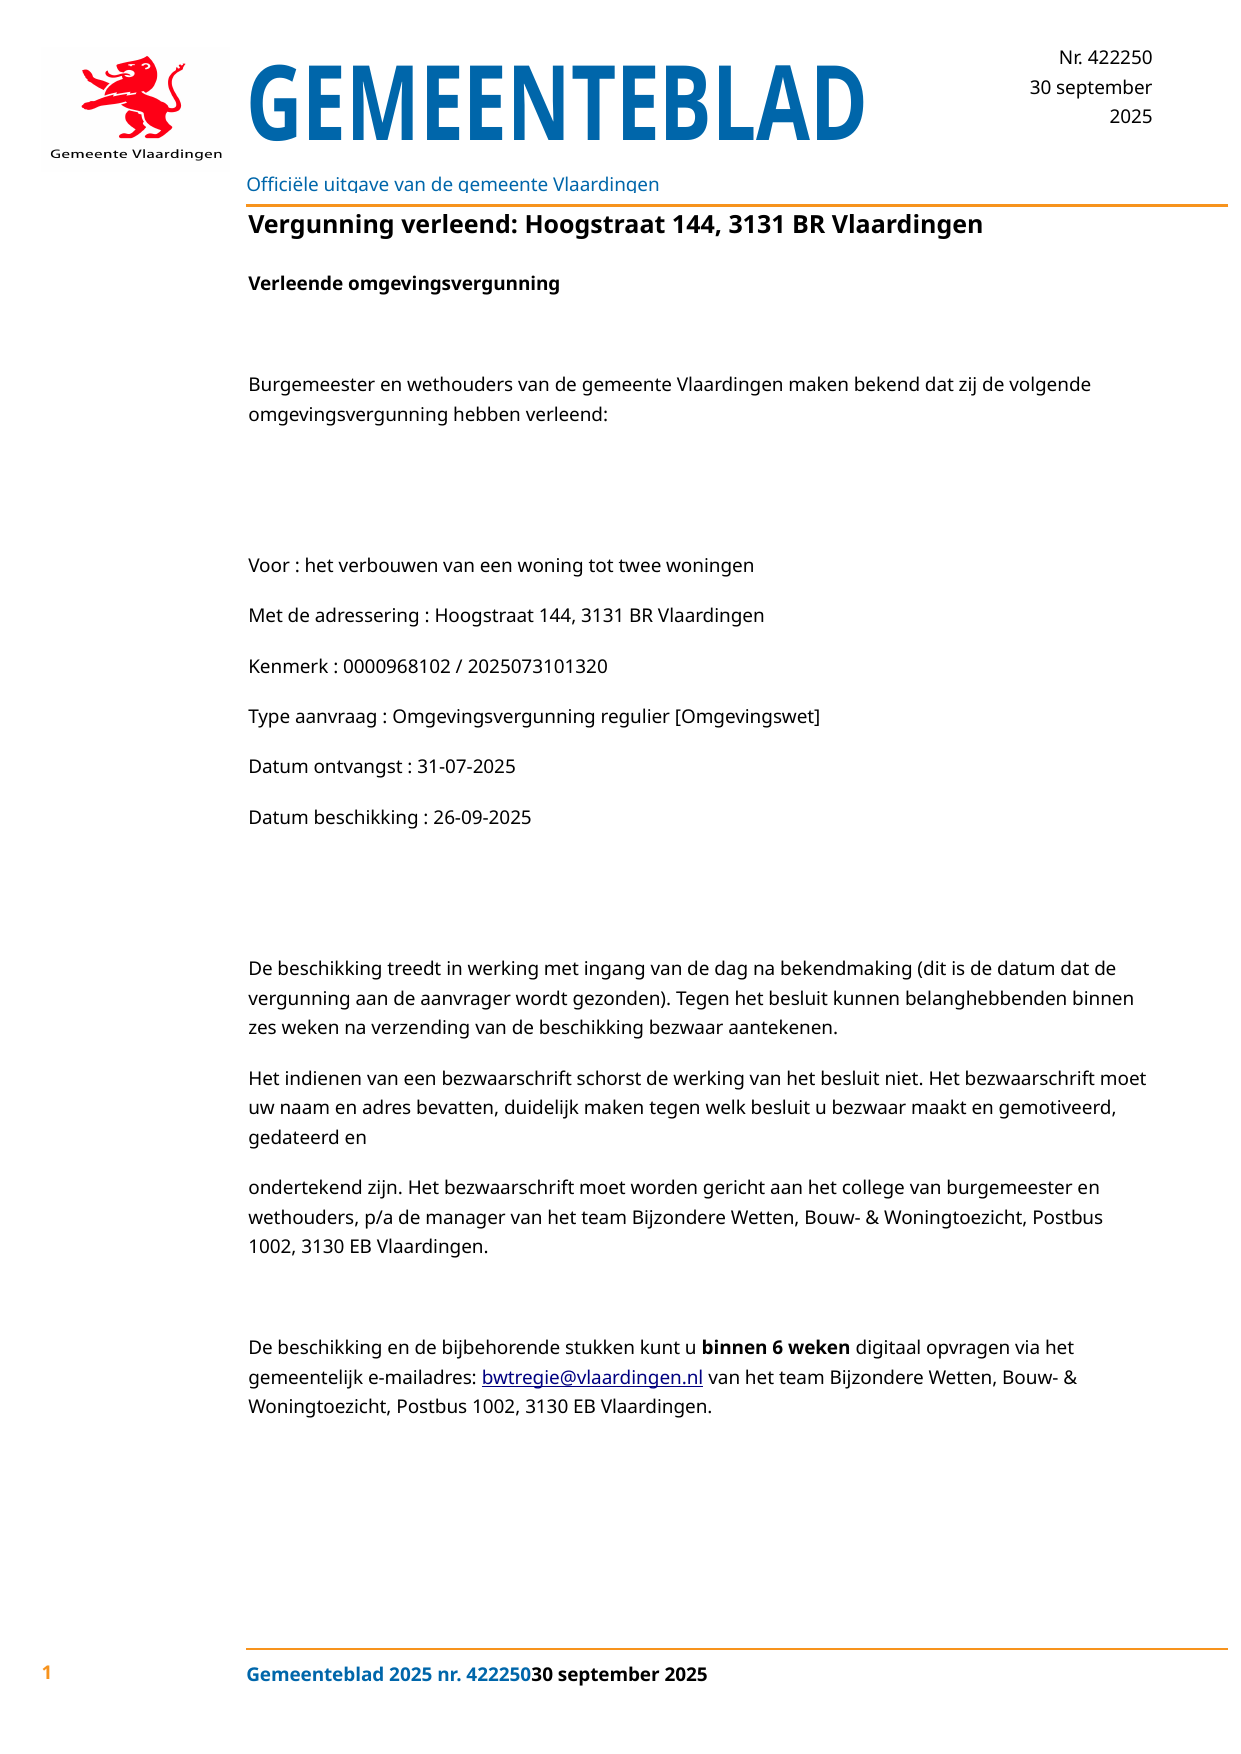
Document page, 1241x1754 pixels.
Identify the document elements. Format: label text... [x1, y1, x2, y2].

text Voor : het verbouwen van een woning tot twee woningen [248, 552, 1152, 578]
text Het indienen van een bezwaarschrift schorst de werking van het besluit niet. Het bezwaarschrift moet uw naam en adres bevatten, duidelijk maken tegen welk besluit u bezwaar maakt en gemotiveerd, gedateerd en [248, 1065, 1152, 1150]
text Burgemeester en wethouders van de gemeente Vlaardingen maken bekend dat zij de volgende omgevingsvergunning hebben verleend: [248, 371, 1152, 426]
text Datum beschikking : 26-09-2025 [248, 804, 1152, 830]
text De beschikking treedt in werking met ingang van de dag na bekendmaking (dit is de datum dat de vergunning aan de aanvrager wordt gezonden). Tegen het besluit kunnen belanghebbenden binnen zes weken na verzending van de beschikking bezwaar aantekenen. [248, 955, 1152, 1040]
text Met de adressering : Hoogstraat 144, 3131 BR Vlaardingen [248, 602, 1152, 628]
text Datum ontvangst : 31-07-2025 [248, 754, 1152, 779]
text ondertekend zijn. Het bezwaarschrift moet worden gericht aan het college van burgemeester en wethouders, p/a de manager van het team Bijzondere Wetten, Bouw- & Woningtoezicht, Postbus 1002, 3130 EB Vlaardingen. [248, 1174, 1152, 1259]
text Vergunning verleend: Hoogstraat 144, 3131 BR Vlaardingen [248, 207, 1152, 241]
text Verleende omgevingsvergunning [248, 270, 1152, 296]
text Type aanvraag : Omgevingsvergunning regulier [Omgevingswet] [248, 703, 1152, 729]
text De beschikking en de bijbehorende stukken kunt u binnen 6 weken digitaal opvragen via het gemeentelijk e-mailadres: bwtregie@vlaardingen.nl van het team Bijzondere Wetten, Bouw- & Woningtoezicht, Postbus 1002, 3130 EB Vlaardingen. [248, 1334, 1152, 1419]
text Kenmerk : 0000968102 / 2025073101320 [248, 653, 1152, 678]
picture [41, 47, 231, 172]
